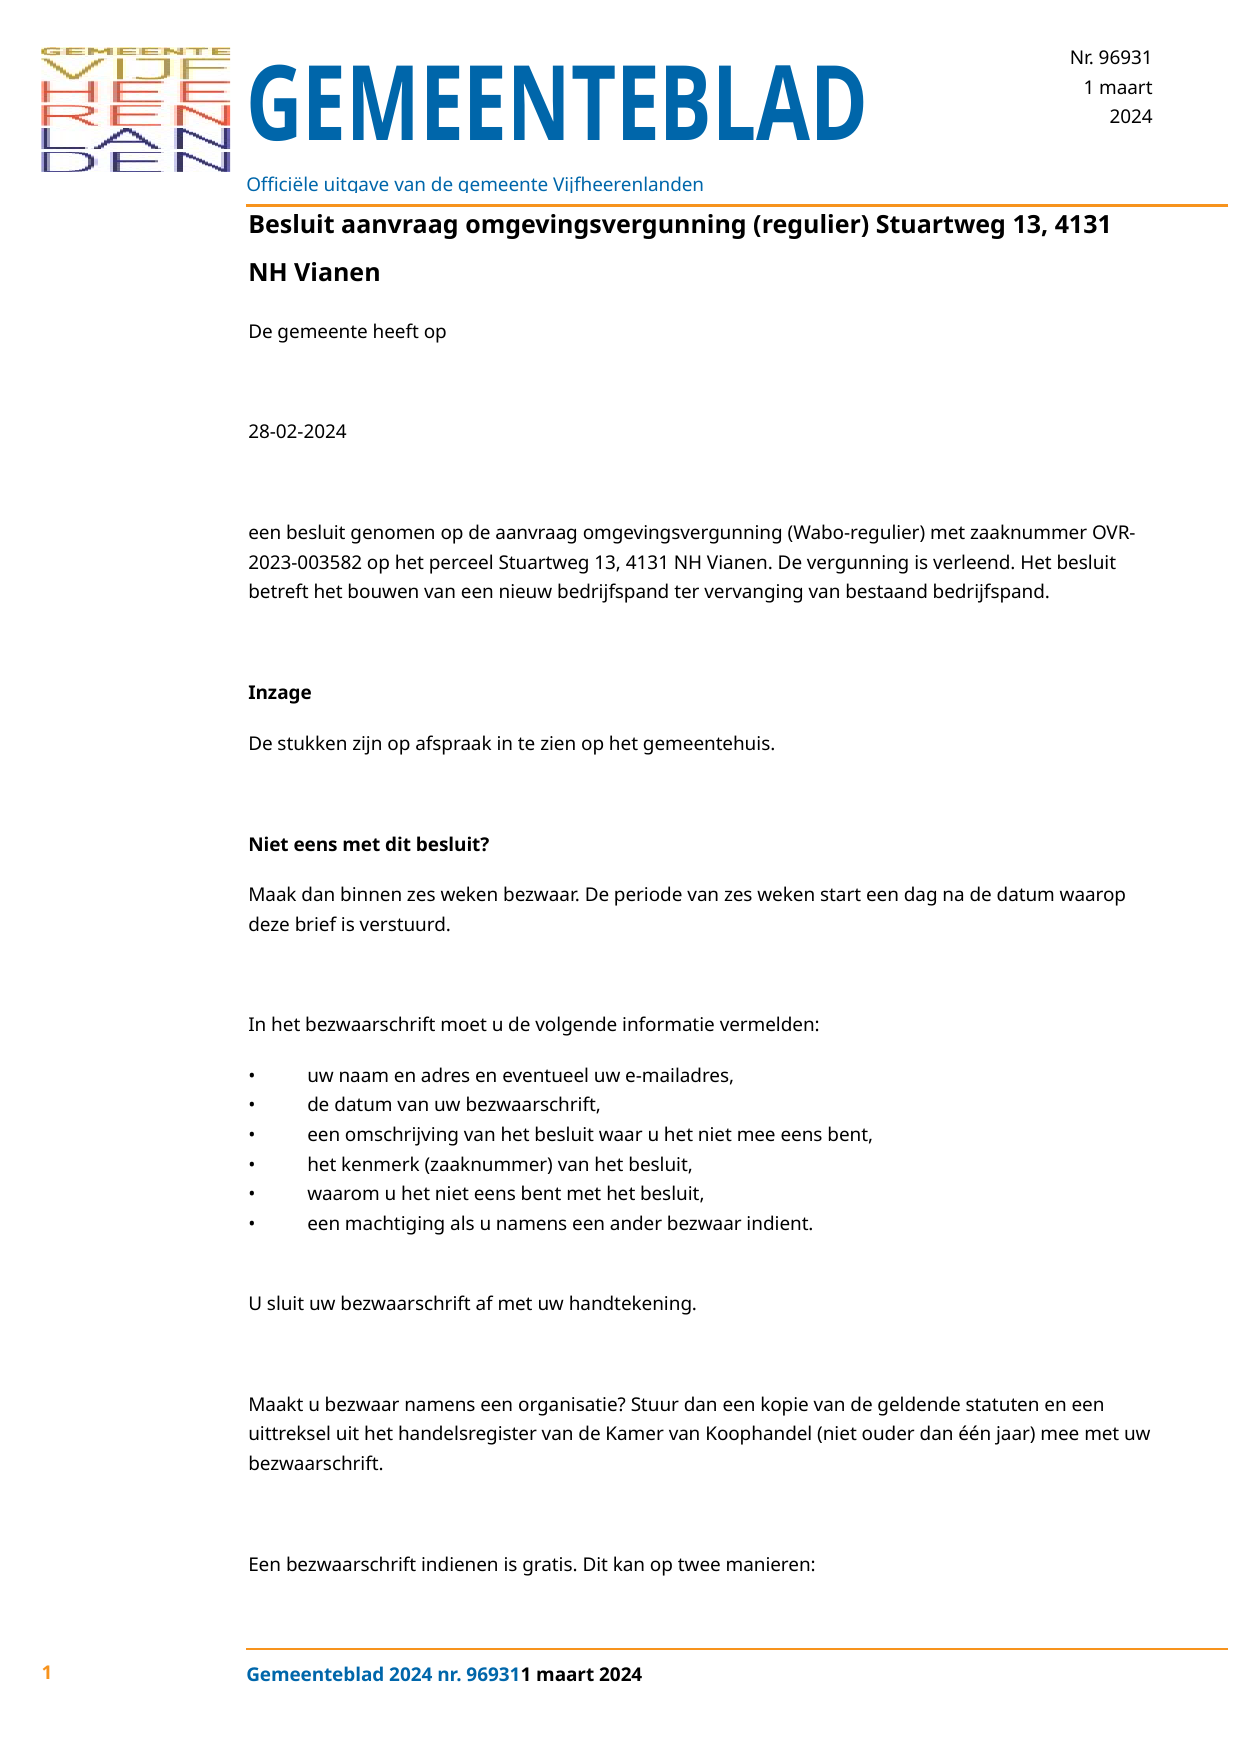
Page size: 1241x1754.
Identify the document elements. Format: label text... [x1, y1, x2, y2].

picture [41, 47, 231, 172]
text De stukken zijn op afspraak in te zien op het gemeentehuis. [248, 730, 1152, 756]
list waarom u het niet eens bent met het besluit, [248, 1180, 1152, 1206]
text Niet eens met dit besluit? [248, 831, 1152, 857]
text Maakt u bezwaar namens een organisatie? Stuur dan een kopie van de geldende statuten en een uittreksel uit het handelsregister van de Kamer van Koophandel (niet ouder dan één jaar) mee met uw bezwaarschrift. [248, 1391, 1152, 1476]
text Inzage [248, 679, 1152, 705]
text een besluit genomen op de aanvraag omgevingsvergunning (Wabo-regulier) met zaaknummer OVR-2023-003582 op het perceel Stuartweg 13, 4131 NH Vianen. De vergunning is verleend. Het besluit betreft het bouwen van een nieuw bedrijfspand ter vervanging van bestaand bedrijfspand. [248, 519, 1152, 604]
text Een bezwaarschrift indienen is gratis. Dit kan op twee manieren: [248, 1551, 1152, 1577]
text Maak dan binnen zes weken bezwaar. De periode van zes weken start een dag na de datum waarop deze brief is verstuurd. [248, 881, 1152, 937]
list een omschrijving van het besluit waar u het niet mee eens bent, [248, 1121, 1152, 1147]
text 28-02-2024 [248, 419, 1152, 444]
list een machtiging als u namens een ander bezwaar indient. [248, 1210, 1152, 1236]
list de datum van uw bezwaarschrift, [248, 1092, 1152, 1117]
text U sluit uw bezwaarschrift af met uw handtekening. [248, 1290, 1152, 1316]
text De gemeente heeft op [248, 318, 1152, 344]
text Besluit aanvraag omgevingsvergunning (regulier) Stuartweg 13, 4131 NH Vianen [248, 207, 1152, 288]
text In het bezwaarschrift moet u de volgende informatie vermelden: [248, 1012, 1152, 1037]
list uw naam en adres en eventueel uw e-mailadres, [248, 1062, 1152, 1088]
list het kenmerk (zaaknummer) van het besluit, [248, 1151, 1152, 1177]
